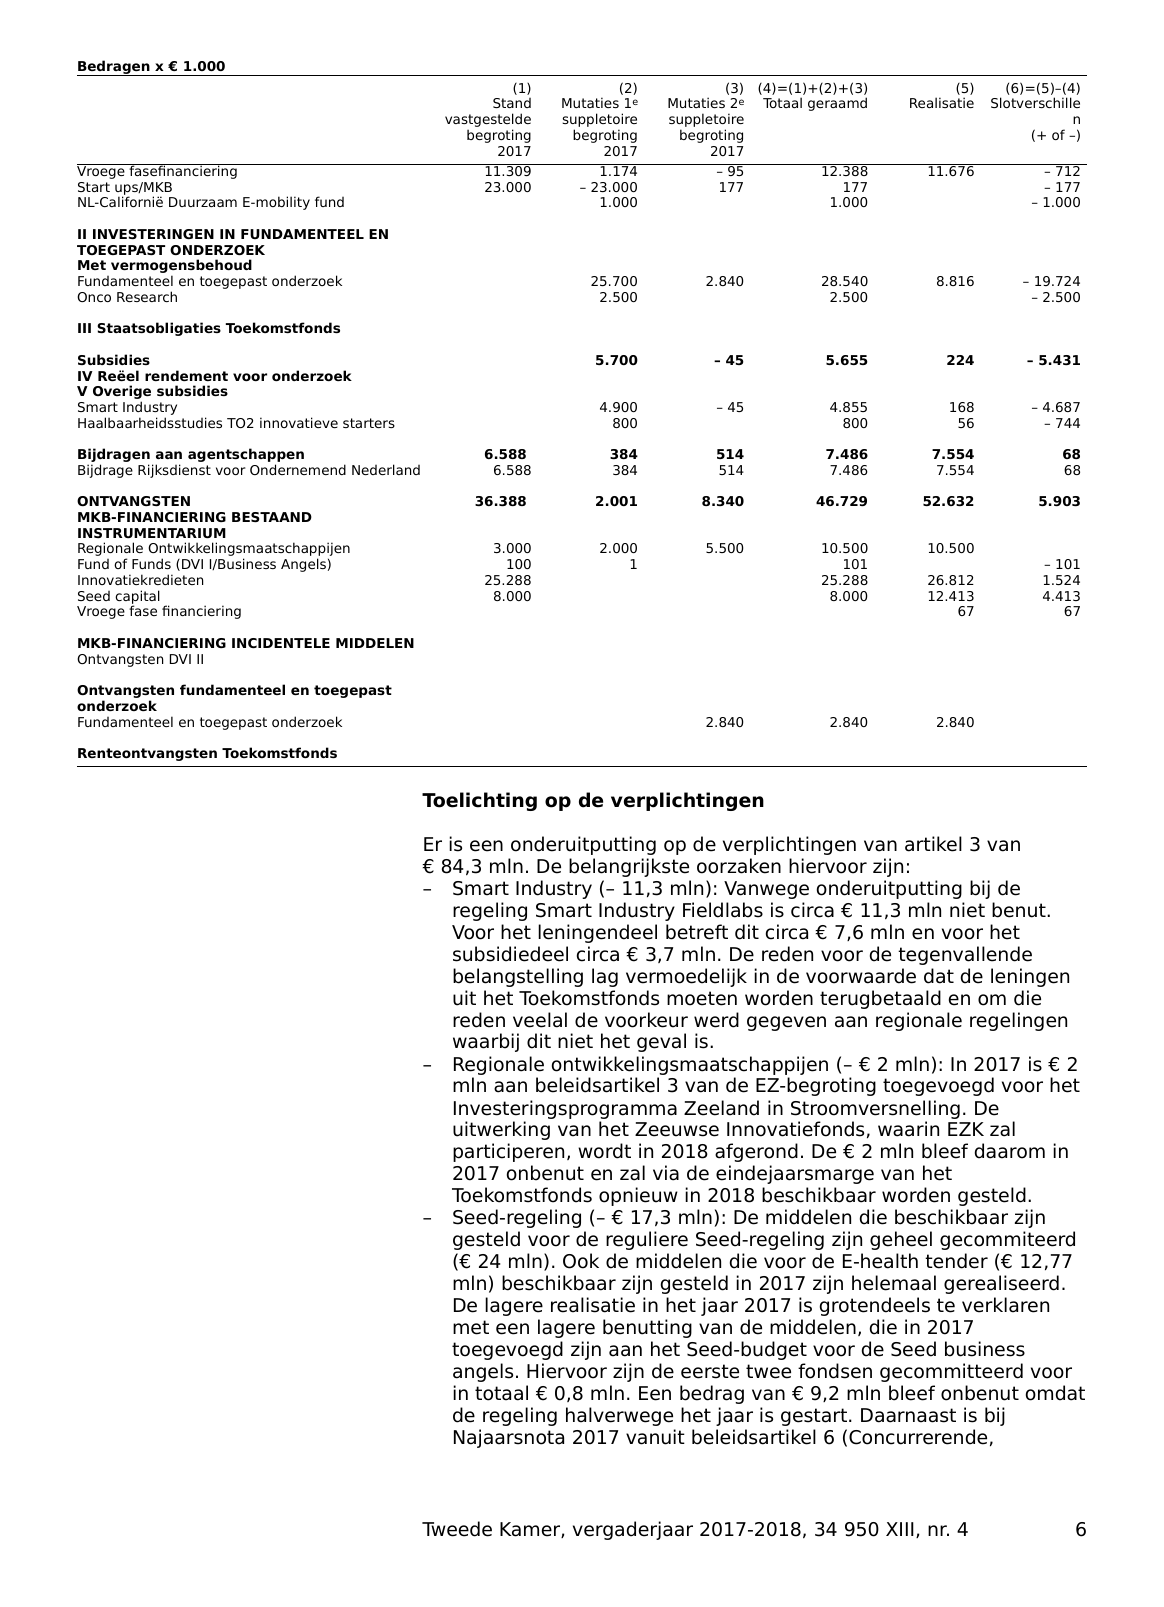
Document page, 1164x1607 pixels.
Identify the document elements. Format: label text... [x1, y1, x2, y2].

table_cell [644, 416, 750, 431]
table_cell Bijdrage Rijksdienst voor Ondernemend Nederland [77, 463, 431, 478]
table_cell – 5.431 [980, 353, 1087, 368]
table_cell 25.288 [750, 573, 874, 588]
table_cell [750, 620, 874, 636]
table_cell [874, 211, 980, 227]
table_cell [538, 589, 644, 604]
table_cell II INVESTERINGEN IN FUNDAMENTEEL EN TOEGEPAST ONDERZOEK Met vermogensbehoud [77, 227, 431, 274]
table_cell [874, 368, 980, 384]
table_cell 23.000 [431, 180, 537, 195]
table_cell 101 [750, 557, 874, 573]
table_cell [644, 479, 750, 494]
table_cell [644, 589, 750, 604]
table_cell [644, 604, 750, 620]
table_cell [431, 667, 537, 683]
table_cell (1) Stand vastgestelde begroting 2017 [431, 76, 537, 164]
table_cell 5.903 [980, 494, 1087, 510]
table_cell Smart Industry [77, 400, 431, 416]
table_cell [644, 227, 750, 274]
table_cell 514 [644, 447, 750, 463]
table_cell V Overige subsidies [77, 384, 431, 400]
table_cell 4.900 [538, 400, 644, 416]
table_cell 4.855 [750, 400, 874, 416]
table_cell [874, 683, 980, 714]
table_cell [77, 305, 431, 321]
table_cell [538, 604, 644, 620]
table_cell – 712 [980, 165, 1087, 179]
table_cell [644, 431, 750, 447]
table_cell [980, 384, 1087, 400]
table_cell 8.816 [874, 274, 980, 290]
table_cell 7.486 [750, 447, 874, 463]
table_cell 8.000 [431, 589, 537, 604]
table_cell [431, 620, 537, 636]
table_cell [874, 195, 980, 211]
table_cell [980, 211, 1087, 227]
table_cell 7.486 [750, 463, 874, 478]
table_cell 1.000 [750, 195, 874, 211]
table_cell [644, 510, 750, 541]
table_cell [874, 730, 980, 746]
table_cell 46.729 [750, 494, 874, 510]
table_cell 800 [750, 416, 874, 431]
table_cell [644, 573, 750, 588]
table_cell [644, 667, 750, 683]
table_cell 7.554 [874, 447, 980, 463]
table_cell [431, 714, 537, 730]
table_cell 168 [874, 400, 980, 416]
table_header Bedragen x € 1.000 [77, 59, 1087, 75]
table_cell [538, 510, 644, 541]
table_cell [538, 368, 644, 384]
table_cell [431, 337, 537, 353]
table_cell Ontvangsten fundamenteel en toegepast onderzoek [77, 683, 431, 714]
table_cell [431, 368, 537, 384]
table_cell [538, 714, 644, 730]
table_cell 1 [538, 557, 644, 573]
table_cell [644, 211, 750, 227]
table_cell [538, 321, 644, 337]
table_cell 8.000 [750, 589, 874, 604]
table_cell 2.500 [538, 290, 644, 305]
table_cell [644, 290, 750, 305]
table_cell [644, 636, 750, 651]
table_cell [980, 730, 1087, 746]
table_cell [750, 636, 874, 651]
table_cell [980, 651, 1087, 667]
table_cell [77, 337, 431, 353]
table_cell 11.676 [874, 165, 980, 179]
table_cell [538, 746, 644, 766]
table_cell 2.001 [538, 494, 644, 510]
table_cell [750, 321, 874, 337]
table_cell 67 [980, 604, 1087, 620]
table_cell – 101 [980, 557, 1087, 573]
table_cell 26.812 [874, 573, 980, 588]
table_cell [431, 479, 537, 494]
table_cell [980, 431, 1087, 447]
table_cell [874, 667, 980, 683]
table_cell Subsidies [77, 353, 431, 368]
table_cell 5.700 [538, 353, 644, 368]
table_cell Innovatiekredieten [77, 573, 431, 588]
table_cell [431, 305, 537, 321]
table_cell 25.288 [431, 573, 537, 588]
table_cell Regionale Ontwikkelingsmaatschappijen [77, 541, 431, 557]
text Er is een onderuitputting op de verplichtingen van artikel 3 van € 84,3 mln. De belangrijkste oorzaken hiervoor zijn: [422, 834, 1087, 878]
table_cell 2.840 [750, 714, 874, 730]
table_cell [874, 510, 980, 541]
table_cell [431, 636, 537, 651]
table_cell [644, 337, 750, 353]
table_cell [874, 746, 980, 766]
table_cell [980, 479, 1087, 494]
table_cell (4)=(1)+(2)+(3) Totaal geraamd [750, 76, 874, 164]
table_cell [538, 479, 644, 494]
table_cell [750, 510, 874, 541]
table_cell [750, 368, 874, 384]
table_cell [874, 305, 980, 321]
table_cell 4.413 [980, 589, 1087, 604]
table_cell [431, 416, 537, 431]
table_cell (5) Realisatie [874, 76, 980, 164]
table_cell Haalbaarheidsstudies TO2 innovatieve starters [77, 416, 431, 431]
table_cell [644, 195, 750, 211]
table_cell [644, 384, 750, 400]
table_cell (6)=(5)–(4) Slotverschillen (+ of –) [980, 76, 1087, 164]
table_cell [980, 636, 1087, 651]
table_cell [874, 384, 980, 400]
table_cell [980, 321, 1087, 337]
table_cell [644, 557, 750, 573]
table_cell – 1.000 [980, 195, 1087, 211]
table_cell [431, 651, 537, 667]
table_cell 2.840 [644, 274, 750, 290]
table_cell [77, 730, 431, 746]
table_cell 6.588 [431, 463, 537, 478]
table_cell [431, 510, 537, 541]
table_cell [750, 667, 874, 683]
table_cell [980, 714, 1087, 730]
table_cell [644, 730, 750, 746]
table_cell Ontvangsten DVI II [77, 651, 431, 667]
table_cell MKB-FINANCIERING BESTAAND INSTRUMENTARIUM [77, 510, 431, 541]
table_cell [77, 620, 431, 636]
table_cell [980, 305, 1087, 321]
table_cell [874, 431, 980, 447]
table_cell 7.554 [874, 463, 980, 478]
table_cell NL-Californië Duurzaam E-mobility fund [77, 195, 431, 211]
table_cell 384 [538, 463, 644, 478]
table_cell [538, 573, 644, 588]
table_cell [77, 479, 431, 494]
table_cell 177 [750, 180, 874, 195]
table_cell (3) Mutaties 2e suppletoire begroting 2017 [644, 76, 750, 164]
table_cell Seed capital [77, 589, 431, 604]
table_cell [874, 321, 980, 337]
table_cell Fundamenteel en toegepast onderzoek [77, 274, 431, 290]
table_cell [538, 337, 644, 353]
table_cell [750, 337, 874, 353]
table_cell 2.000 [538, 541, 644, 557]
table_cell Start ups/MKB [77, 180, 431, 195]
table_cell [538, 227, 644, 274]
table_cell [538, 667, 644, 683]
table_cell 52.632 [874, 494, 980, 510]
table_cell [431, 227, 537, 274]
text – Smart Industry (– 11,3 mln): Vanwege onderuitputting bij de regeling Smart Industry Fieldlabs is circa € 11,3 mln niet benut. Voor het leningendeel betreft dit circa € 7,6 mln en voor het subsidiedeel circa € 3,7 mln. De reden voor de tegenvallende belangstelling lag vermoedelijk in de voorwaarde dat de leningen uit het Toekomstfonds moeten worden terugbetaald en om die reden veelal de voorkeur werd gegeven aan regionale regelingen waarbij dit niet het geval is. [422, 878, 1087, 1053]
table_cell 2.840 [874, 714, 980, 730]
table_cell 12.413 [874, 589, 980, 604]
table_cell [538, 305, 644, 321]
table_cell [750, 211, 874, 227]
table_cell 8.340 [644, 494, 750, 510]
table_cell [874, 180, 980, 195]
table_cell 2.500 [750, 290, 874, 305]
table_cell 1.000 [538, 195, 644, 211]
table_cell Renteontvangsten Toekomstfonds [77, 746, 431, 766]
table_cell [874, 479, 980, 494]
table_cell Fundamenteel en toegepast onderzoek [77, 714, 431, 730]
table_cell [980, 510, 1087, 541]
table_cell [538, 620, 644, 636]
table_cell – 744 [980, 416, 1087, 431]
table_cell – 177 [980, 180, 1087, 195]
table_cell 177 [644, 180, 750, 195]
table_cell [980, 746, 1087, 766]
table_cell 11.309 [431, 165, 537, 179]
table_cell 514 [644, 463, 750, 478]
table_cell – 45 [644, 400, 750, 416]
table_cell 10.500 [874, 541, 980, 557]
table_cell [538, 431, 644, 447]
table_cell 224 [874, 353, 980, 368]
table_cell 6.588 [431, 447, 537, 463]
table_cell [644, 620, 750, 636]
table_cell [431, 400, 537, 416]
table_cell – 23.000 [538, 180, 644, 195]
table_cell Vroege fase financiering [77, 604, 431, 620]
table_cell 25.700 [538, 274, 644, 290]
table_cell [750, 746, 874, 766]
table_cell [644, 746, 750, 766]
table_cell [750, 227, 874, 274]
table_cell [750, 431, 874, 447]
table_cell [750, 305, 874, 321]
table_cell III Staatsobligaties Toekomstfonds [77, 321, 431, 337]
table_cell Fund of Funds (DVI I/Business Angels) [77, 557, 431, 573]
table_cell [874, 557, 980, 573]
table_cell [980, 620, 1087, 636]
table_cell [980, 541, 1087, 557]
table_cell [431, 353, 537, 368]
table_cell 10.500 [750, 541, 874, 557]
table_cell MKB-FINANCIERING INCIDENTELE MIDDELEN [77, 636, 431, 651]
table_cell [431, 290, 537, 305]
table_cell 1.524 [980, 573, 1087, 588]
table_cell [431, 431, 537, 447]
table_cell [431, 195, 537, 211]
table_cell Onco Research [77, 290, 431, 305]
table_cell [431, 604, 537, 620]
table_cell (2) Mutaties 1e suppletoire begroting 2017 [538, 76, 644, 164]
table_cell 100 [431, 557, 537, 573]
table_cell 68 [980, 463, 1087, 478]
table_cell 68 [980, 447, 1087, 463]
table_cell 5.655 [750, 353, 874, 368]
table_cell [644, 305, 750, 321]
table_cell [980, 368, 1087, 384]
table_cell – 45 [644, 353, 750, 368]
table_cell [874, 651, 980, 667]
table_cell [431, 321, 537, 337]
table_cell [644, 321, 750, 337]
table_cell [644, 368, 750, 384]
table_cell [538, 730, 644, 746]
table_cell [77, 667, 431, 683]
table_cell [750, 683, 874, 714]
table_cell 384 [538, 447, 644, 463]
table_cell IV Reëel rendement voor onderzoek [77, 368, 431, 384]
table_cell 2.840 [644, 714, 750, 730]
table_cell [750, 651, 874, 667]
table_cell [750, 479, 874, 494]
table_cell [644, 651, 750, 667]
table_cell [77, 76, 431, 164]
text – Regionale ontwikkelingsmaatschappijen (– € 2 mln): In 2017 is € 2 mln aan beleidsartikel 3 van de EZ-begroting toegevoegd voor het Investeringsprogramma Zeeland in Stroomversnelling. De uitwerking van het Zeeuwse Innovatiefonds, waarin EZK zal participeren, wordt in 2018 afgerond. De € 2 mln bleef daarom in 2017 onbenut en zal via de eindejaarsmarge van het Toekomstfonds opnieuw in 2018 beschikbaar worden gesteld. [422, 1053, 1087, 1207]
text – Seed-regeling (– € 17,3 mln): De middelen die beschikbaar zijn gesteld voor de reguliere Seed-regeling zijn geheel gecommiteerd (€ 24 mln). Ook de middelen die voor de E-health tender (€ 12,77 mln) beschikbaar zijn gesteld in 2017 zijn helemaal gerealiseerd. De lagere realisatie in het jaar 2017 is grotendeels te verklaren met een lagere benutting van de middelen, die in 2017 toegevoegd zijn aan het Seed-budget voor de Seed business angels. Hiervoor zijn de eerste twee fondsen gecommitteerd voor in totaal € 0,8 mln. Een bedrag van € 9,2 mln bleef onbenut omdat de regeling halverwege het jaar is gestart. Daarnaast is bij Najaarsnota 2017 vanuit beleidsartikel 6 (Concurrerende, [422, 1207, 1087, 1449]
table_cell [431, 211, 537, 227]
table_cell ONTVANGSTEN [77, 494, 431, 510]
table_cell 1.174 [538, 165, 644, 179]
table_cell [538, 683, 644, 714]
table_cell [980, 227, 1087, 274]
table_cell [431, 274, 537, 290]
table_cell – 95 [644, 165, 750, 179]
table_cell [77, 211, 431, 227]
table_cell [874, 337, 980, 353]
table_cell Vroege fasefinanciering [77, 165, 431, 179]
table_cell [538, 636, 644, 651]
table_cell 36.388 [431, 494, 537, 510]
table_cell [538, 211, 644, 227]
table_cell – 19.724 [980, 274, 1087, 290]
table_cell [431, 746, 537, 766]
table_cell [980, 667, 1087, 683]
table_cell [874, 227, 980, 274]
table_cell [750, 730, 874, 746]
table_cell 800 [538, 416, 644, 431]
table_cell [980, 683, 1087, 714]
table_cell Bijdragen aan agentschappen [77, 447, 431, 463]
table_cell [750, 604, 874, 620]
table_cell 28.540 [750, 274, 874, 290]
table_cell [874, 620, 980, 636]
table_cell 56 [874, 416, 980, 431]
table_cell [431, 683, 537, 714]
table_cell [77, 431, 431, 447]
table_cell [874, 636, 980, 651]
subtitle Toelichting op de verplichtingen [422, 789, 1087, 811]
table_cell 12.388 [750, 165, 874, 179]
table_cell [750, 384, 874, 400]
table_cell [538, 384, 644, 400]
table_cell [980, 337, 1087, 353]
table_cell – 2.500 [980, 290, 1087, 305]
table_cell 5.500 [644, 541, 750, 557]
table_cell [644, 683, 750, 714]
table_cell 3.000 [431, 541, 537, 557]
table_cell [431, 730, 537, 746]
table_cell 67 [874, 604, 980, 620]
table_cell [538, 651, 644, 667]
table_cell [874, 290, 980, 305]
table_cell [431, 384, 537, 400]
table_cell – 4.687 [980, 400, 1087, 416]
